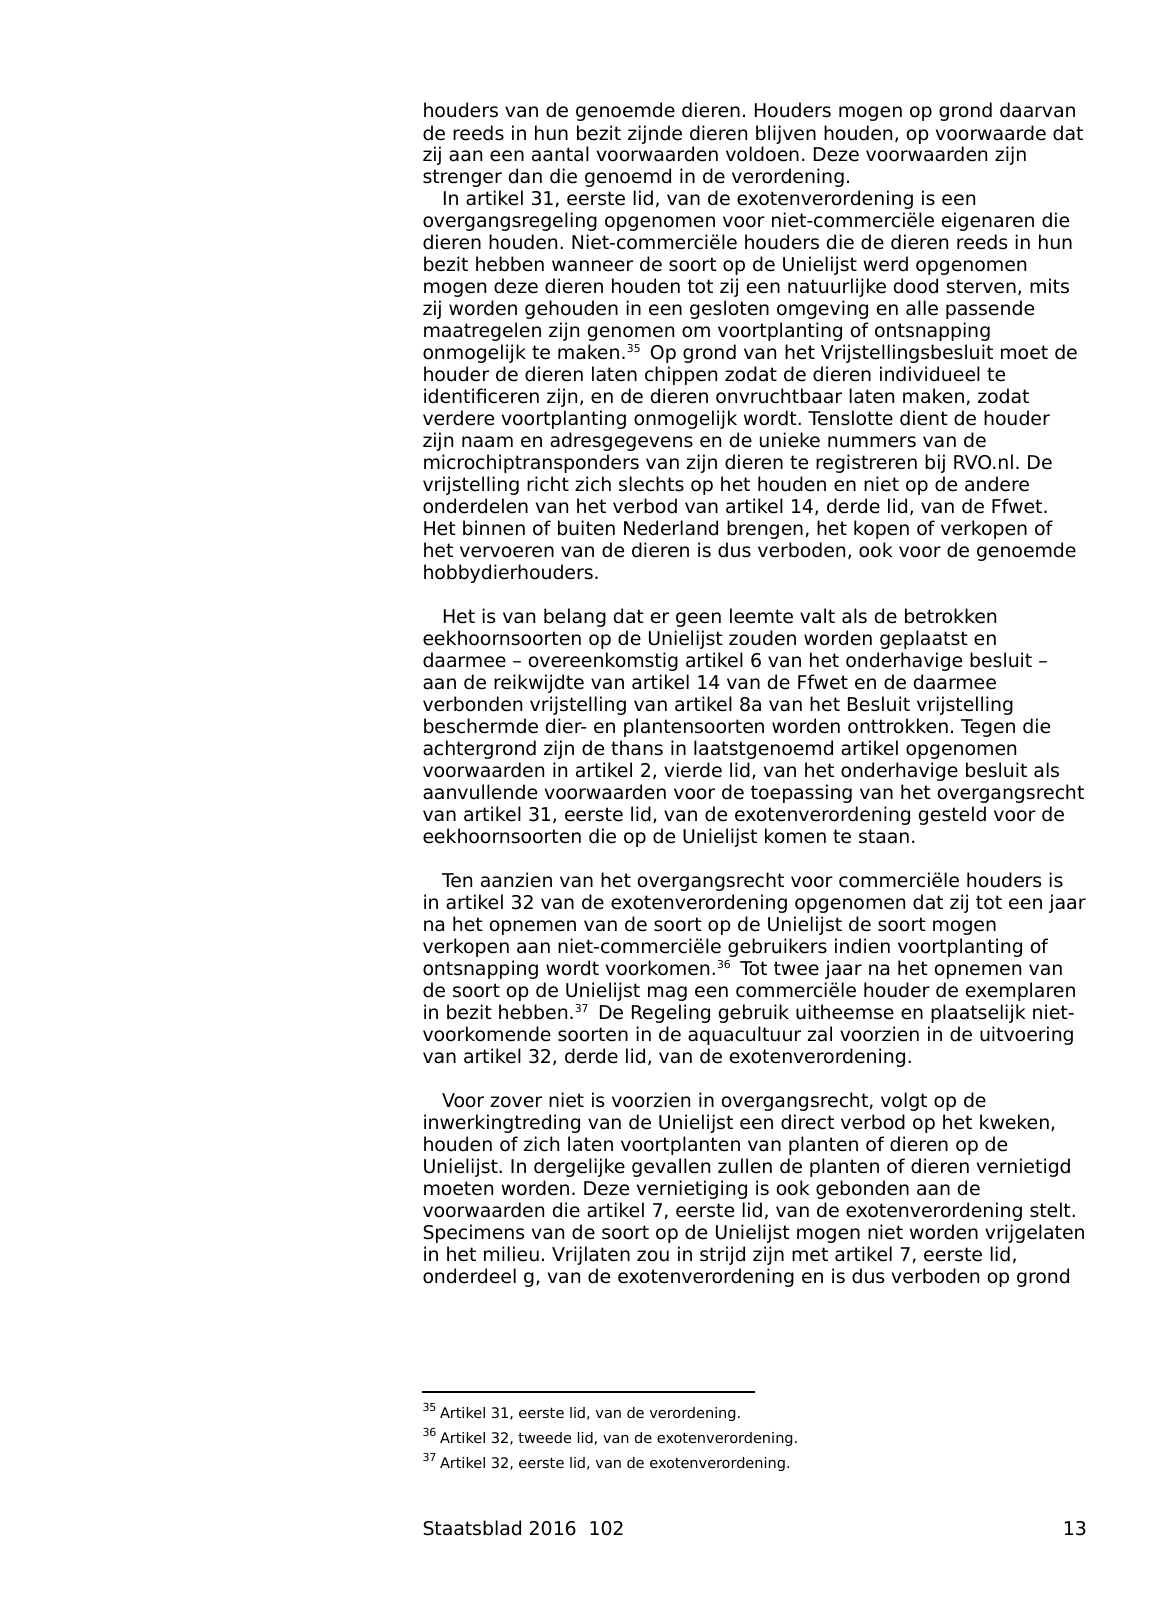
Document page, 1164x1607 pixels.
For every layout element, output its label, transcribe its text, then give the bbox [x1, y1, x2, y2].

text Voor zover niet is voorzien in overgangsrecht, volgt op de inwerkingtreding van de Unielijst een direct verbod op het kweken, houden of zich laten voortplanten van planten of dieren op de Unielijst. In dergelijke gevallen zullen de planten of dieren vernietigd moeten worden. Deze vernietiging is ook gebonden aan de voorwaarden die artikel 7, eerste lid, van de exotenverordening stelt. Specimens van de soort op de Unielijst mogen niet worden vrijgelaten in het milieu. Vrijlaten zou in strijd zijn met artikel 7, eerste lid, onderdeel g, van de exotenverordening en is dus verboden op grond [422, 1090, 1087, 1288]
text Artikel 31, eerste lid, van de verordening. [422, 1401, 1087, 1423]
text Ten aanzien van het overgangsrecht voor commerciële houders is in artikel 32 van de exotenverordening opgenomen dat zij tot een jaar na het opnemen van de soort op de Unielijst de soort mogen verkopen aan niet-commerciële gebruikers indien voortplanting of ontsnapping wordt voorkomen. Tot twee jaar na het opnemen van de soort op de Unielijst mag een commerciële houder de exemplaren in bezit hebben. De Regeling gebruik uitheemse en plaatselijk niet-voorkomende soorten in de aquacultuur zal voorzien in de uitvoering van artikel 32, derde lid, van de exotenverordening. [422, 870, 1087, 1068]
text In artikel 31, eerste lid, van de exotenverordening is een overgangsregeling opgenomen voor niet-commerciële eigenaren die dieren houden. Niet-commerciële houders die de dieren reeds in hun bezit hebben wanneer de soort op de Unielijst werd opgenomen mogen deze dieren houden tot zij een natuurlijke dood sterven, mits zij worden gehouden in een gesloten omgeving en alle passende maatregelen zijn genomen om voortplanting of ontsnapping onmogelijk te maken. Op grond van het Vrijstellingsbesluit moet de houder de dieren laten chippen zodat de dieren individueel te identificeren zijn, en de dieren onvruchtbaar laten maken, zodat verdere voortplanting onmogelijk wordt. Tenslotte dient de houder zijn naam en adresgegevens en de unieke nummers van de microchiptransponders van zijn dieren te registreren bij RVO.nl. De vrijstelling richt zich slechts op het houden en niet op de andere onderdelen van het verbod van artikel 14, derde lid, van de Ffwet. Het binnen of buiten Nederland brengen, het kopen of verkopen of het vervoeren van de dieren is dus verboden, ook voor de genoemde hobbydierhouders. [422, 188, 1087, 584]
text Artikel 32, tweede lid, van de exotenverordening. [422, 1426, 1087, 1448]
text houders van de genoemde dieren. Houders mogen op grond daarvan de reeds in hun bezit zijnde dieren blijven houden, op voorwaarde dat zij aan een aantal voorwaarden voldoen. Deze voorwaarden zijn strenger dan die genoemd in de verordening. [422, 100, 1087, 188]
text Het is van belang dat er geen leemte valt als de betrokken eekhoornsoorten op de Unielijst zouden worden geplaatst en daarmee – overeenkomstig artikel 6 van het onderhavige besluit – aan de reikwijdte van artikel 14 van de Ffwet en de daarmee verbonden vrijstelling van artikel 8a van het Besluit vrijstelling beschermde dier- en plantensoorten worden onttrokken. Tegen die achtergrond zijn de thans in laatstgenoemd artikel opgenomen voorwaarden in artikel 2, vierde lid, van het onderhavige besluit als aanvullende voorwaarden voor de toepassing van het overgangsrecht van artikel 31, eerste lid, van de exotenverordening gesteld voor de eekhoornsoorten die op de Unielijst komen te staan. [422, 606, 1087, 848]
text Artikel 32, eerste lid, van de exotenverordening. [422, 1451, 1087, 1473]
